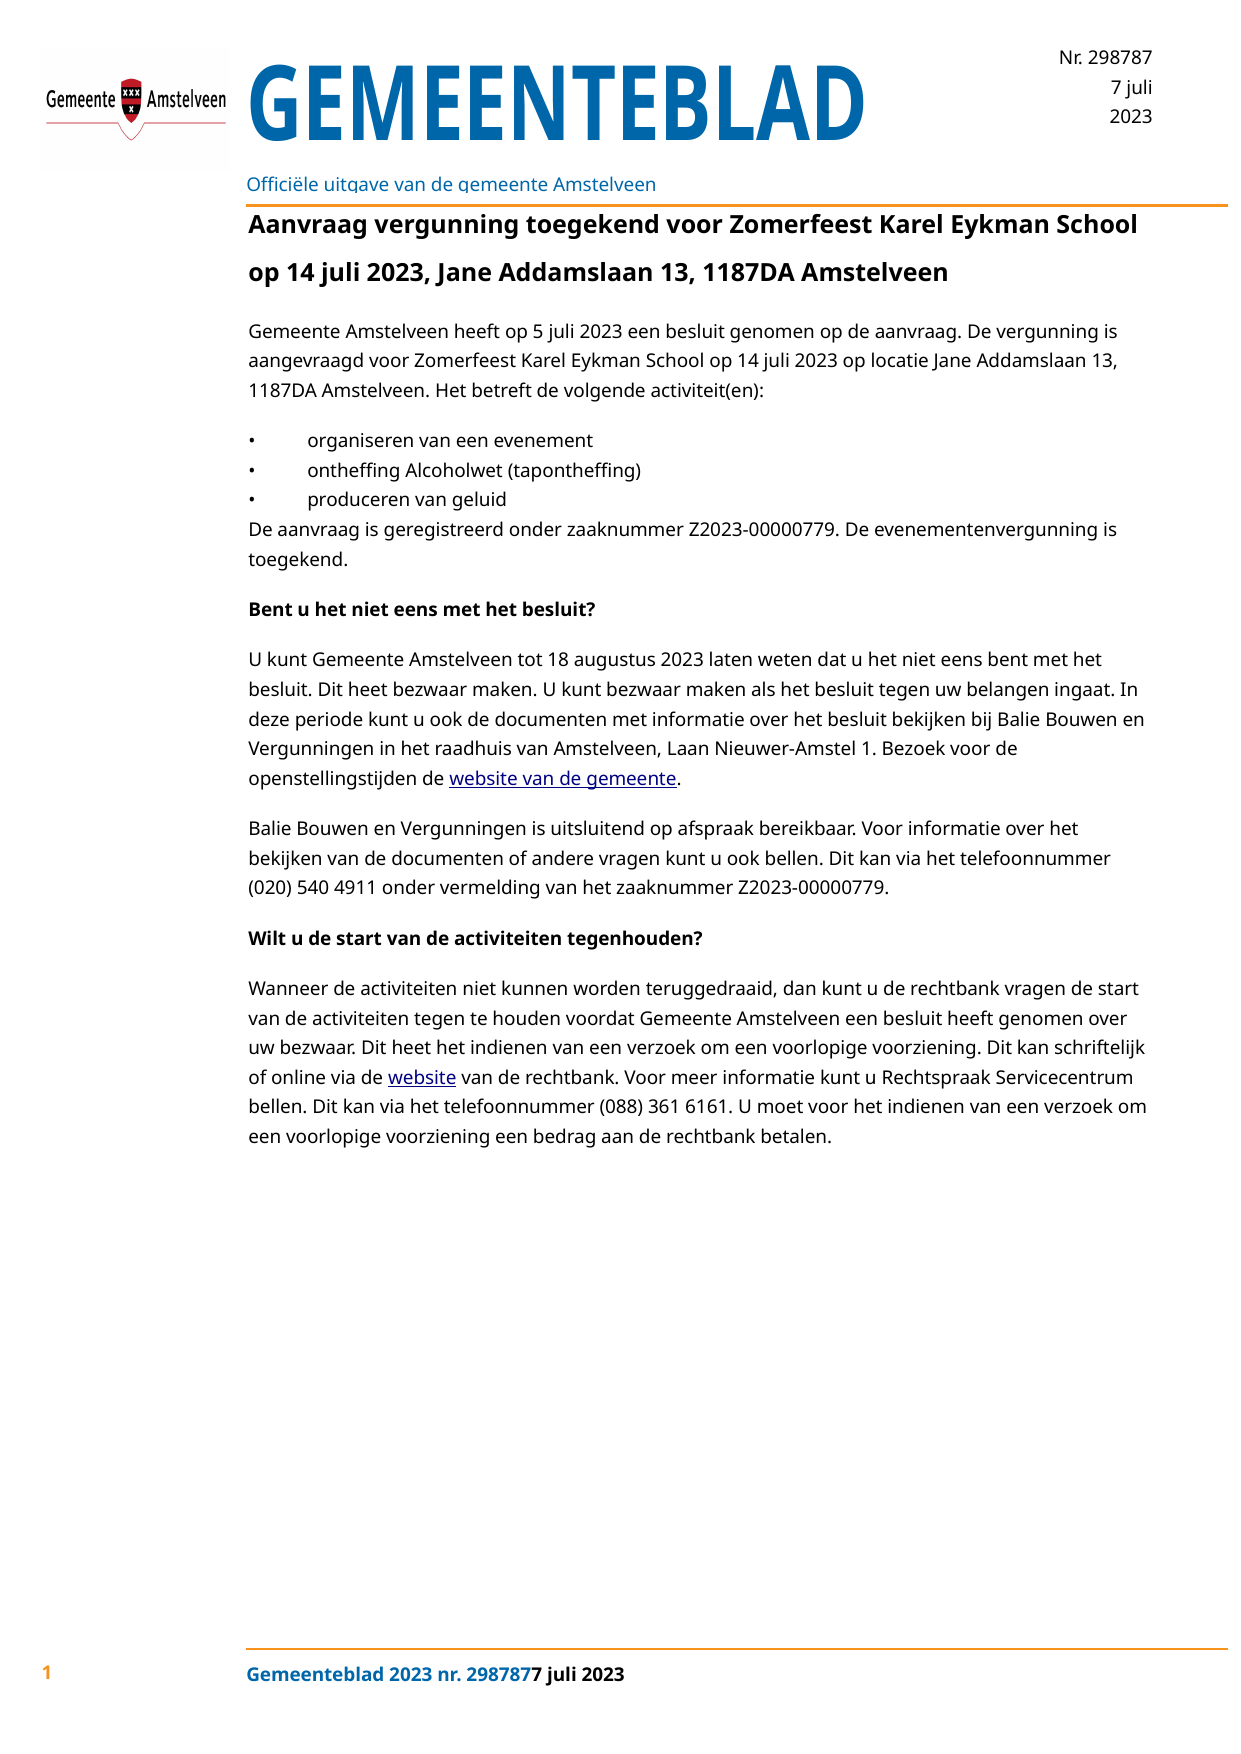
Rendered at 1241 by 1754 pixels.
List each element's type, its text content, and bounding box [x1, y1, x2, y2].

list produceren van geluid [248, 487, 1152, 512]
text Wilt u de start van de activiteiten tegenhouden? [248, 925, 1152, 951]
text Balie Bouwen en Vergunningen is uitsluitend op afspraak bereikbaar. Voor informatie over het bekijken van de documenten of andere vragen kunt u ook bellen. Dit kan via het telefoonnummer (020) 540 4911 onder vermelding van het zaaknummer Z2023-00000779. [248, 815, 1152, 900]
text Aanvraag vergunning toegekend voor Zomerfeest Karel Eykman School op 14 juli 2023, Jane Addamslaan 13, 1187DA Amstelveen [248, 207, 1152, 288]
list organiseren van een evenement [248, 427, 1152, 453]
text De aanvraag is geregistreerd onder zaaknummer Z2023-00000779. De evenementenvergunning is toegekend. [248, 516, 1152, 572]
text Wanneer de activiteiten niet kunnen worden teruggedraaid, dan kunt u de rechtbank vragen de start van de activiteiten tegen te houden voordat Gemeente Amstelveen een besluit heeft genomen over uw bezwaar. Dit heet het indienen van een verzoek om een voorlopige voorziening. Dit kan schriftelijk of online via de website van de rechtbank. Voor meer informatie kunt u Rechtspraak Servicecentrum bellen. Dit kan via het telefoonnummer (088) 361 6161. U moet voor het indienen van een verzoek om een voorlopige voorziening een bedrag aan de rechtbank betalen. [248, 975, 1152, 1149]
text U kunt Gemeente Amstelveen tot 18 augustus 2023 laten weten dat u het niet eens bent met het besluit. Dit heet bezwaar maken. U kunt bezwaar maken als het besluit tegen uw belangen ingaat. In deze periode kunt u ook de documenten met informatie over het besluit bekijken bij Balie Bouwen en Vergunningen in het raadhuis van Amstelveen, Laan Nieuwer-Amstel 1. Bezoek voor de openstellingstijden de website van de gemeente. [248, 647, 1152, 791]
list ontheffing Alcoholwet (tapontheffing) [248, 457, 1152, 483]
text Gemeente Amstelveen heeft op 5 juli 2023 een besluit genomen op de aanvraag. De vergunning is aangevraagd voor Zomerfeest Karel Eykman School op 14 juli 2023 op locatie Jane Addamslaan 13, 1187DA Amstelveen. Het betreft de volgende activiteit(en): [248, 318, 1152, 403]
text Bent u het niet eens met het besluit? [248, 596, 1152, 622]
picture [41, 47, 231, 172]
